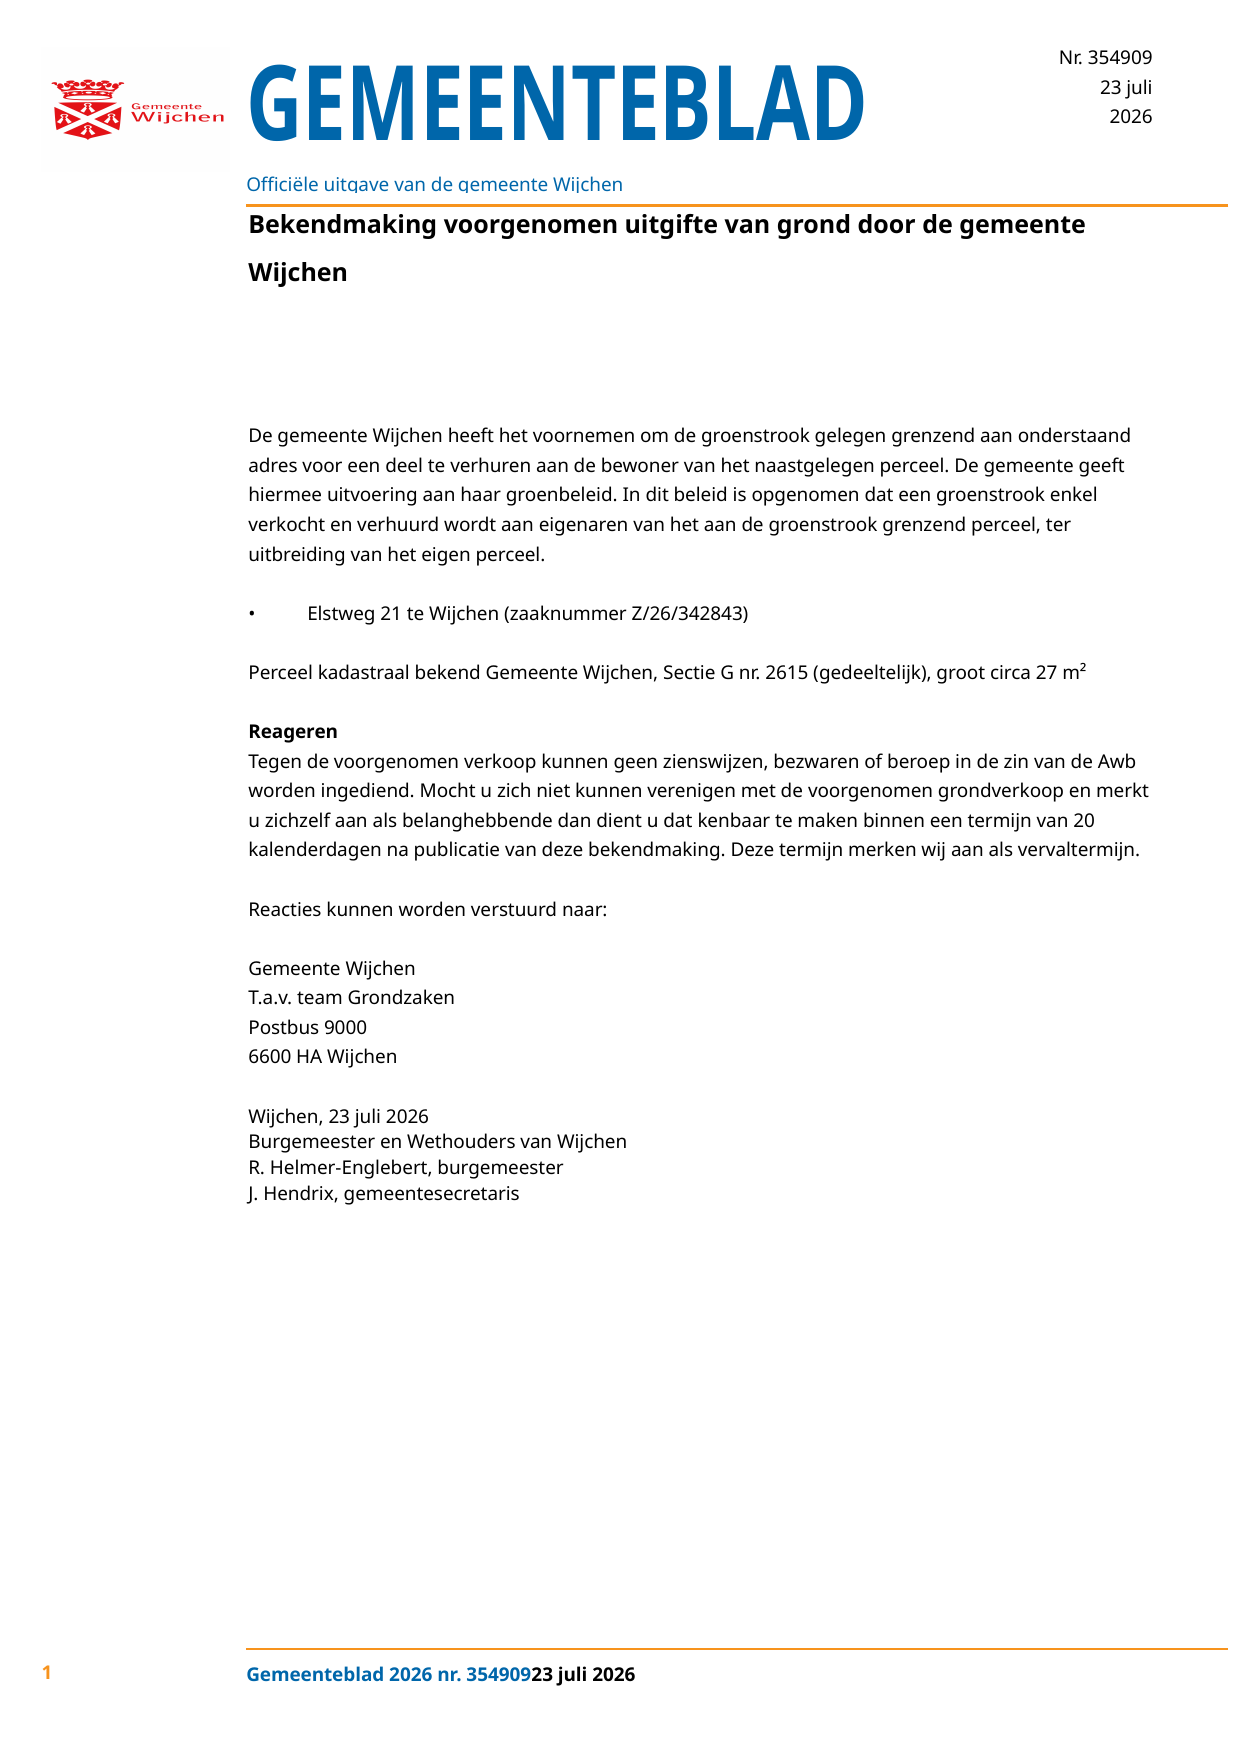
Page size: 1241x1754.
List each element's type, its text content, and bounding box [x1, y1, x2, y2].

picture [41, 47, 231, 172]
text J. Hendrix, gemeentesecretaris [248, 1180, 1152, 1206]
text Reageren [248, 718, 1152, 744]
text Reacties kunnen worden verstuurd naar: [248, 896, 1152, 922]
text T.a.v. team Grondzaken [248, 984, 1152, 1010]
text Perceel kadastraal bekend Gemeente Wijchen, Sectie G nr. 2615 (gedeeltelijk), groot circa 27 m² [248, 659, 1152, 685]
text Gemeente Wijchen [248, 955, 1152, 981]
text Burgemeester en Wethouders van Wijchen [248, 1129, 1152, 1154]
text De gemeente Wijchen heeft het voornemen om de groenstrook gelegen grenzend aan onderstaand adres voor een deel te verhuren aan de bewoner van het naastgelegen perceel. De gemeente geeft hiermee uitvoering aan haar groenbeleid. In dit beleid is opgenomen dat een groenstrook enkel verkocht en verhuurd wordt aan eigenaren van het aan de groenstrook grenzend perceel, ter uitbreiding van het eigen perceel. [248, 422, 1152, 567]
text R. Helmer-Englebert, burgemeester [248, 1154, 1152, 1180]
list Elstweg 21 te Wijchen (zaaknummer Z/26/342843) [248, 600, 1152, 626]
text Wijchen, 23 juli 2026 [248, 1103, 1152, 1129]
text Tegen de voorgenomen verkoop kunnen geen zienswijzen, bezwaren of beroep in de zin van de Awb worden ingediend. Mocht u zich niet kunnen verenigen met de voorgenomen grondverkoop en merkt u zichzelf aan als belanghebbende dan dient u dat kenbaar te maken binnen een termijn van 20 kalenderdagen na publicatie van deze bekendmaking. Deze termijn merken wij aan als vervaltermijn. [248, 748, 1152, 862]
text 6600 HA Wijchen [248, 1044, 1152, 1069]
text Bekendmaking voorgenomen uitgifte van grond door de gemeente Wijchen [248, 207, 1152, 288]
text Postbus 9000 [248, 1014, 1152, 1040]
